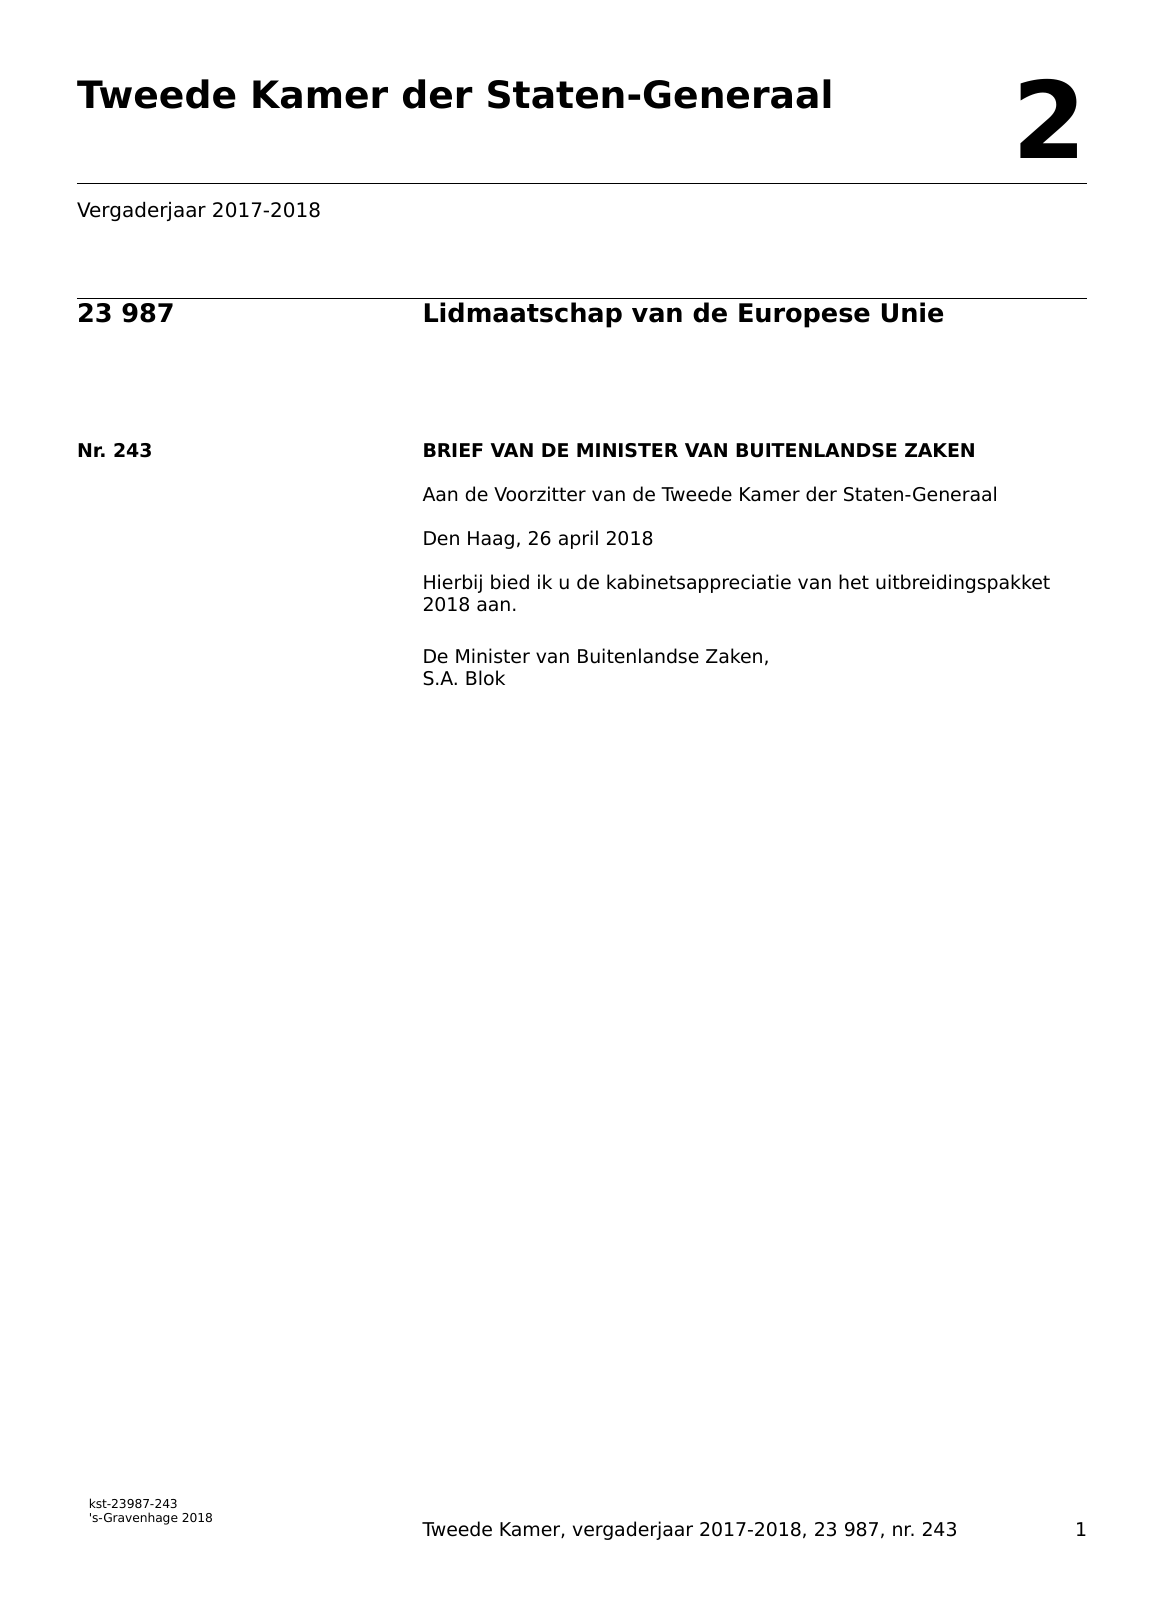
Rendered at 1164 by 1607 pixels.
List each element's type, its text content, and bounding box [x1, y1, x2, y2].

text Aan de Voorzitter van de Tweede Kamer der Staten-Generaal [422, 484, 1087, 506]
table_header 2 [886, 59, 1087, 183]
text De Minister van Buitenlandse Zaken, S.A. Blok [422, 646, 1087, 690]
text Hierbij bied ik u de kabinetsappreciatie van het uitbreidingspakket 2018 aan. [422, 572, 1087, 616]
table_cell Vergaderjaar 2017-2018 [77, 184, 1087, 298]
text kst-23987-243 [88, 1497, 323, 1511]
subtitle Nr. 243 BRIEF VAN DE MINISTER VAN BUITENLANDSE ZAKEN [77, 440, 1087, 462]
table_header Tweede Kamer der Staten-Generaal [77, 59, 886, 183]
subtitle 23 987 Lidmaatschap van de Europese Unie [77, 299, 1087, 329]
text Den Haag, 26 april 2018 [422, 528, 1087, 550]
text 's-Gravenhage 2018 [88, 1511, 323, 1525]
